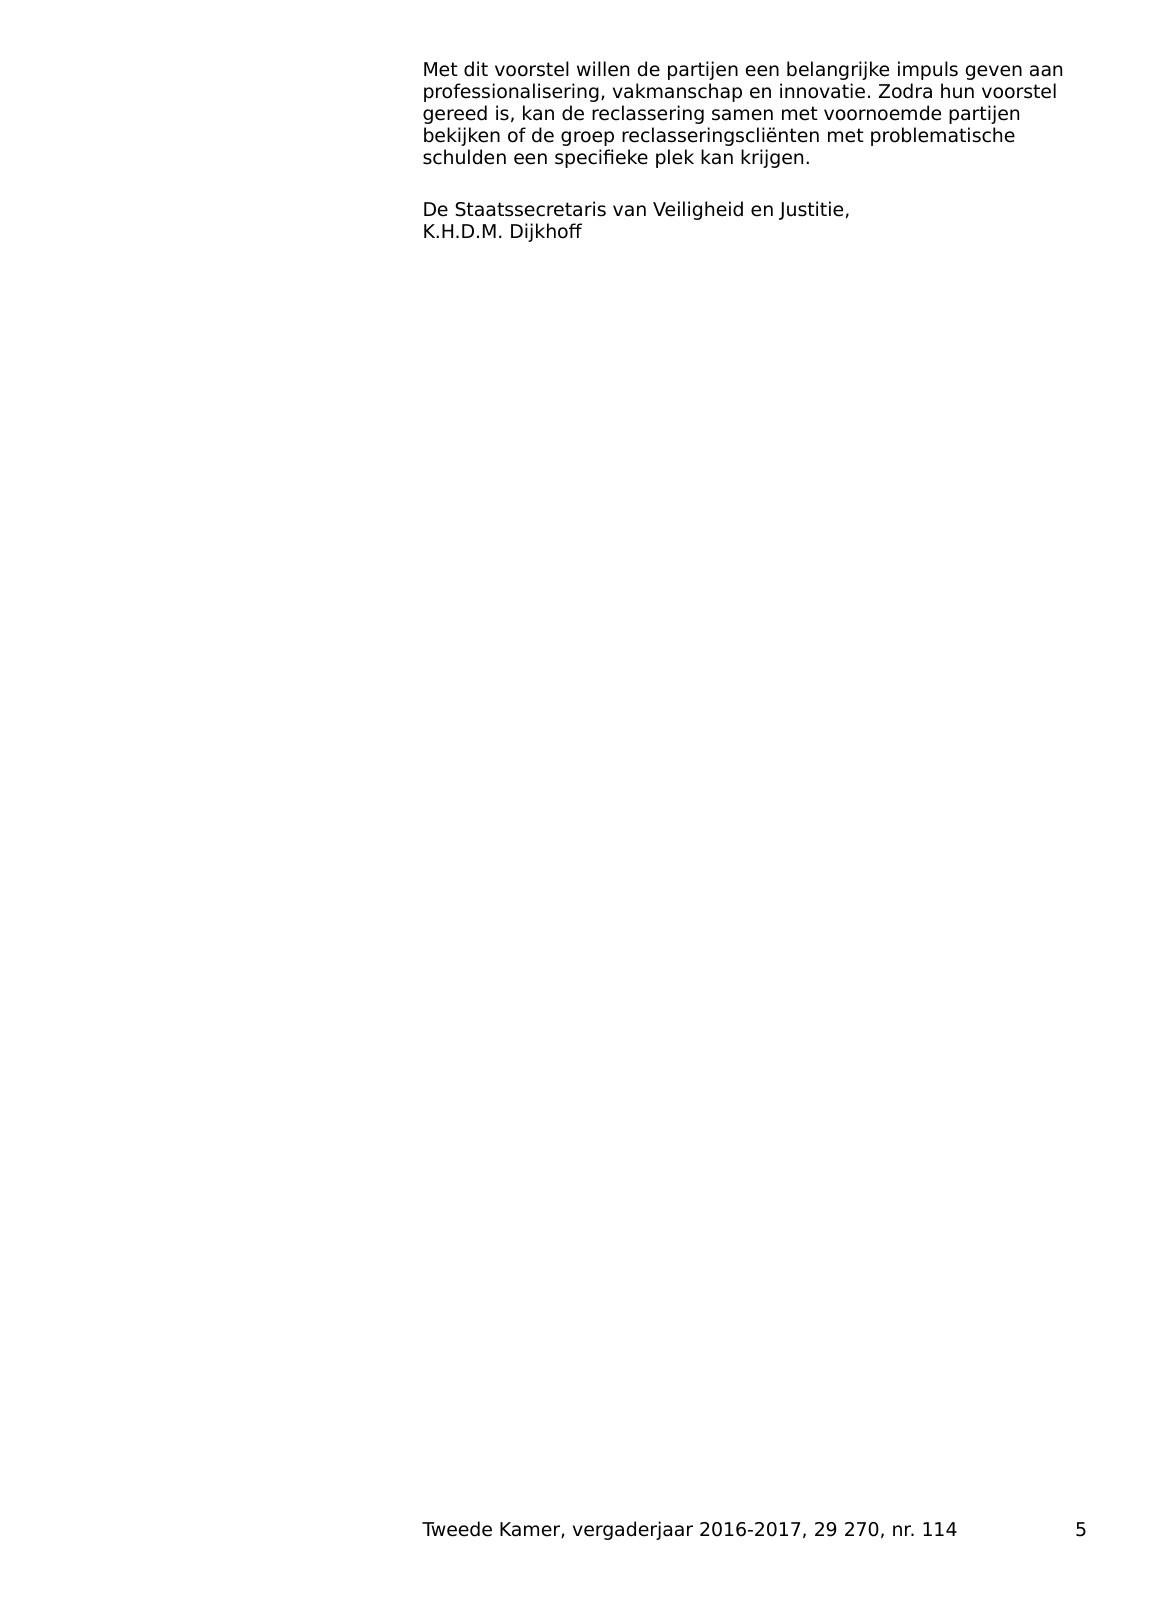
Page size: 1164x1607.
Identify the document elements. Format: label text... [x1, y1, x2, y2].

text Met dit voorstel willen de partijen een belangrijke impuls geven aan professionalisering, vakmanschap en innovatie. Zodra hun voorstel gereed is, kan de reclassering samen met voornoemde partijen bekijken of de groep reclasseringscliënten met problematische schulden een specifieke plek kan krijgen. [422, 59, 1087, 169]
text De Staatssecretaris van Veiligheid en Justitie, K.H.D.M. Dijkhoff [422, 199, 1087, 243]
